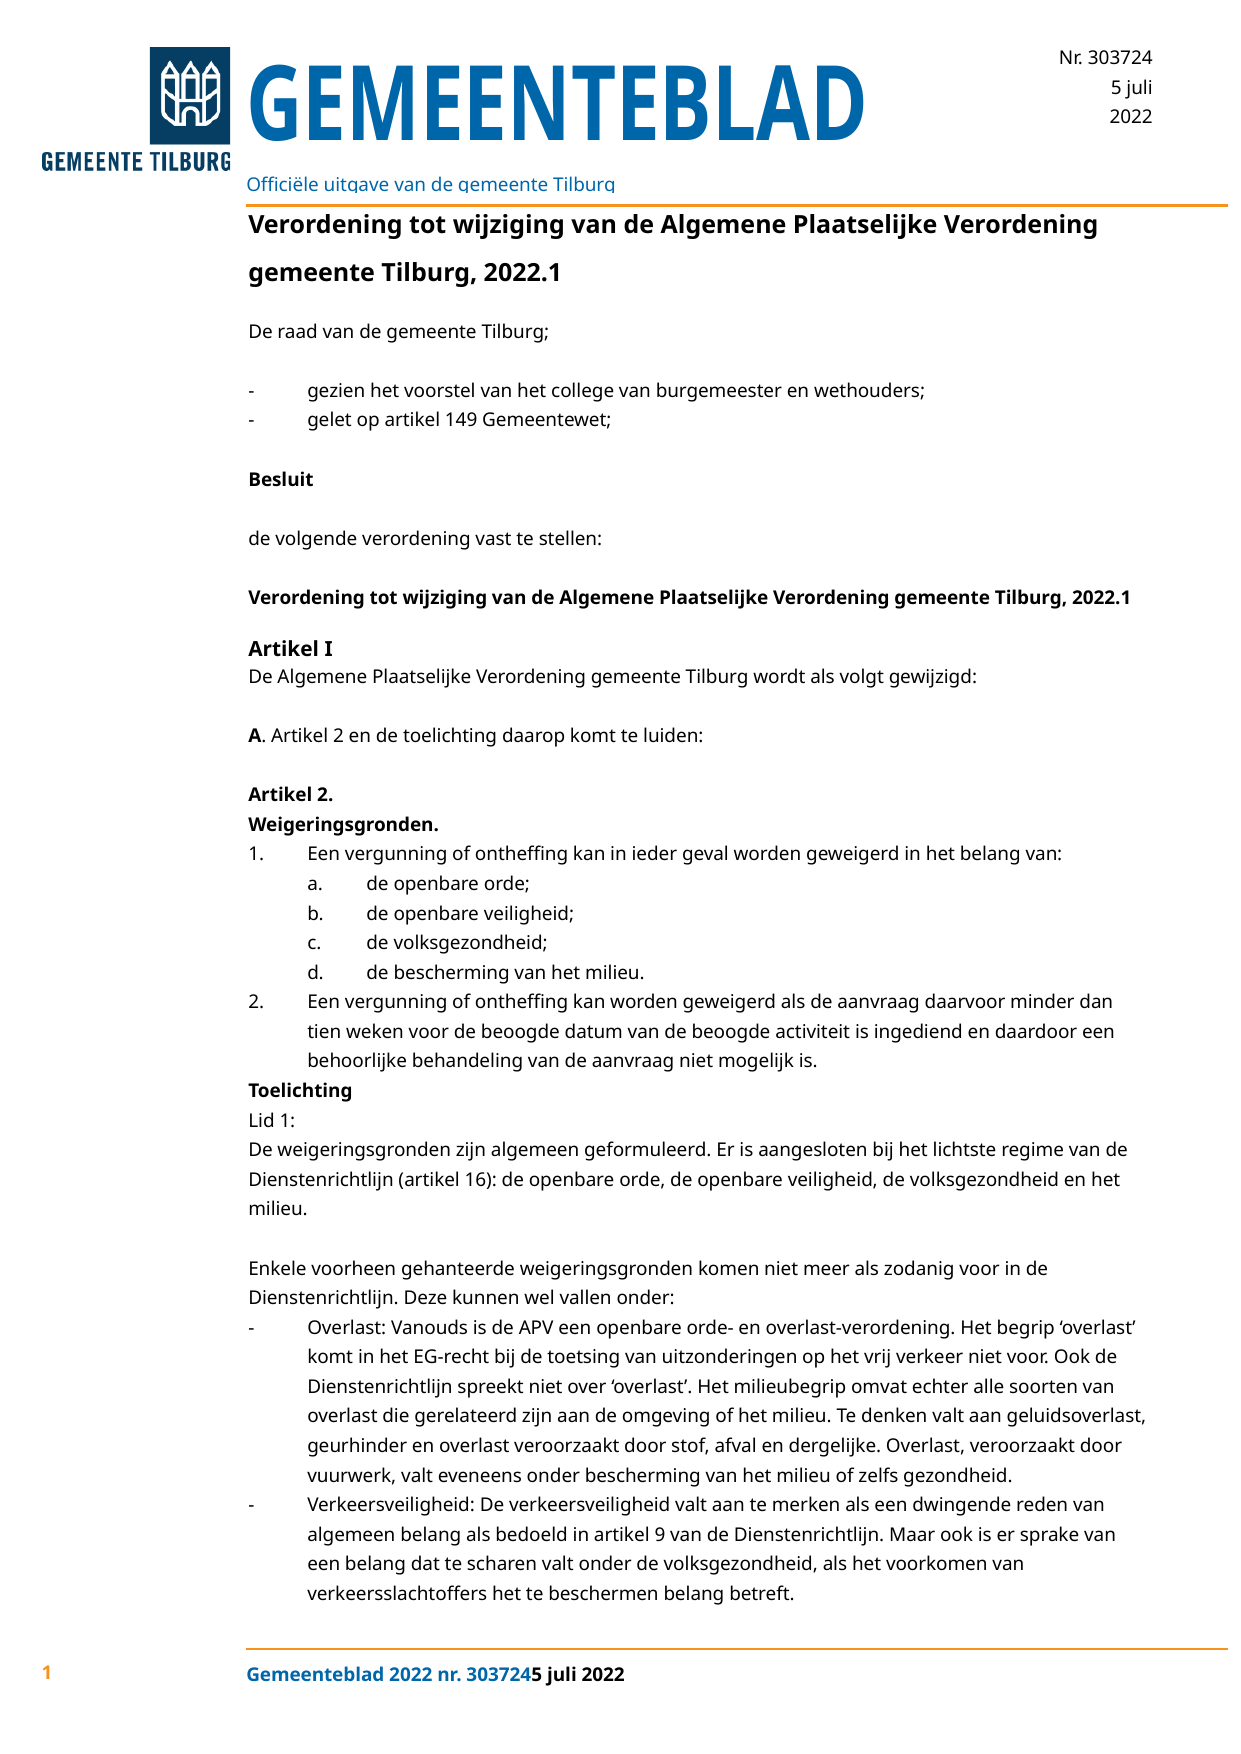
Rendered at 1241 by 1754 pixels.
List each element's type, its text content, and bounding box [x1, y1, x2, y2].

text De Algemene Plaatselijke Verordening gemeente Tilburg wordt als volgt gewijzigd: [248, 663, 1152, 689]
text de volgende verordening vast te stellen: [248, 525, 1152, 551]
text Artikel I [248, 634, 1152, 663]
list Een vergunning of ontheffing kan worden geweigerd als de aanvraag daarvoor minder dan tien weken voor de beoogde datum van de beoogde activiteit is ingediend en daardoor een behoorlijke behandeling van de aanvraag niet mogelijk is. [248, 988, 1152, 1073]
list de bescherming van het milieu. [307, 959, 1152, 984]
list gelet op artikel 149 Gemeentewet; [248, 407, 1152, 432]
list de volksgezondheid; [307, 929, 1152, 955]
picture [41, 47, 231, 172]
text De raad van de gemeente Tilburg; [248, 318, 1152, 344]
text De weigeringsgronden zijn algemeen geformuleerd. Er is aangesloten bij het lichtste regime van de Dienstenrichtlijn (artikel 16): de openbare orde, de openbare veiligheid, de volksgezondheid en het milieu. [248, 1136, 1152, 1221]
list Een vergunning of ontheffing kan in ieder geval worden geweigerd in het belang van: [248, 841, 1152, 866]
list de openbare veiligheid; [307, 900, 1152, 925]
text Toelichting [248, 1077, 1152, 1103]
text Lid 1: [248, 1107, 1152, 1132]
text Verordening tot wijziging van de Algemene Plaatselijke Verordening gemeente Tilburg, 2022.1 [248, 207, 1152, 288]
text A. Artikel 2 en de toelichting daarop komt te luiden: [248, 722, 1152, 748]
text Enkele voorheen gehanteerde weigeringsgronden komen niet meer als zodanig voor in de Dienstenrichtlijn. Deze kunnen wel vallen onder: [248, 1255, 1152, 1310]
text Artikel 2. [248, 781, 1152, 807]
text Weigeringsgronden. [248, 811, 1152, 837]
text Verordening tot wijziging van de Algemene Plaatselijke Verordening gemeente Tilburg, 2022.1 [248, 584, 1152, 610]
list de openbare orde; [307, 870, 1152, 896]
list Overlast: Vanouds is de APV een openbare orde- en overlast-verordening. Het begrip ‘overlast’ komt in het EG-recht bij de toetsing van uitzonderingen op het vrij verkeer niet voor. Ook de Dienstenrichtlijn spreekt niet over ‘overlast’. Het milieubegrip omvat echter alle soorten van overlast die gerelateerd zijn aan de omgeving of het milieu. Te denken valt aan geluidsoverlast, geurhinder en overlast veroorzaakt door stof, afval en dergelijke. Overlast, veroorzaakt door vuurwerk, valt eveneens onder bescherming van het milieu of zelfs gezondheid. [248, 1314, 1152, 1487]
list Verkeersveiligheid: De verkeersveiligheid valt aan te merken als een dwingende reden van algemeen belang als bedoeld in artikel 9 van de Dienstenrichtlijn. Maar ook is er sprake van een belang dat te scharen valt onder de volksgezondheid, als het voorkomen van verkeersslachtoffers het te beschermen belang betreft. [248, 1491, 1152, 1606]
list gezien het voorstel van het college van burgemeester en wethouders; [248, 377, 1152, 403]
text Besluit [248, 466, 1152, 492]
